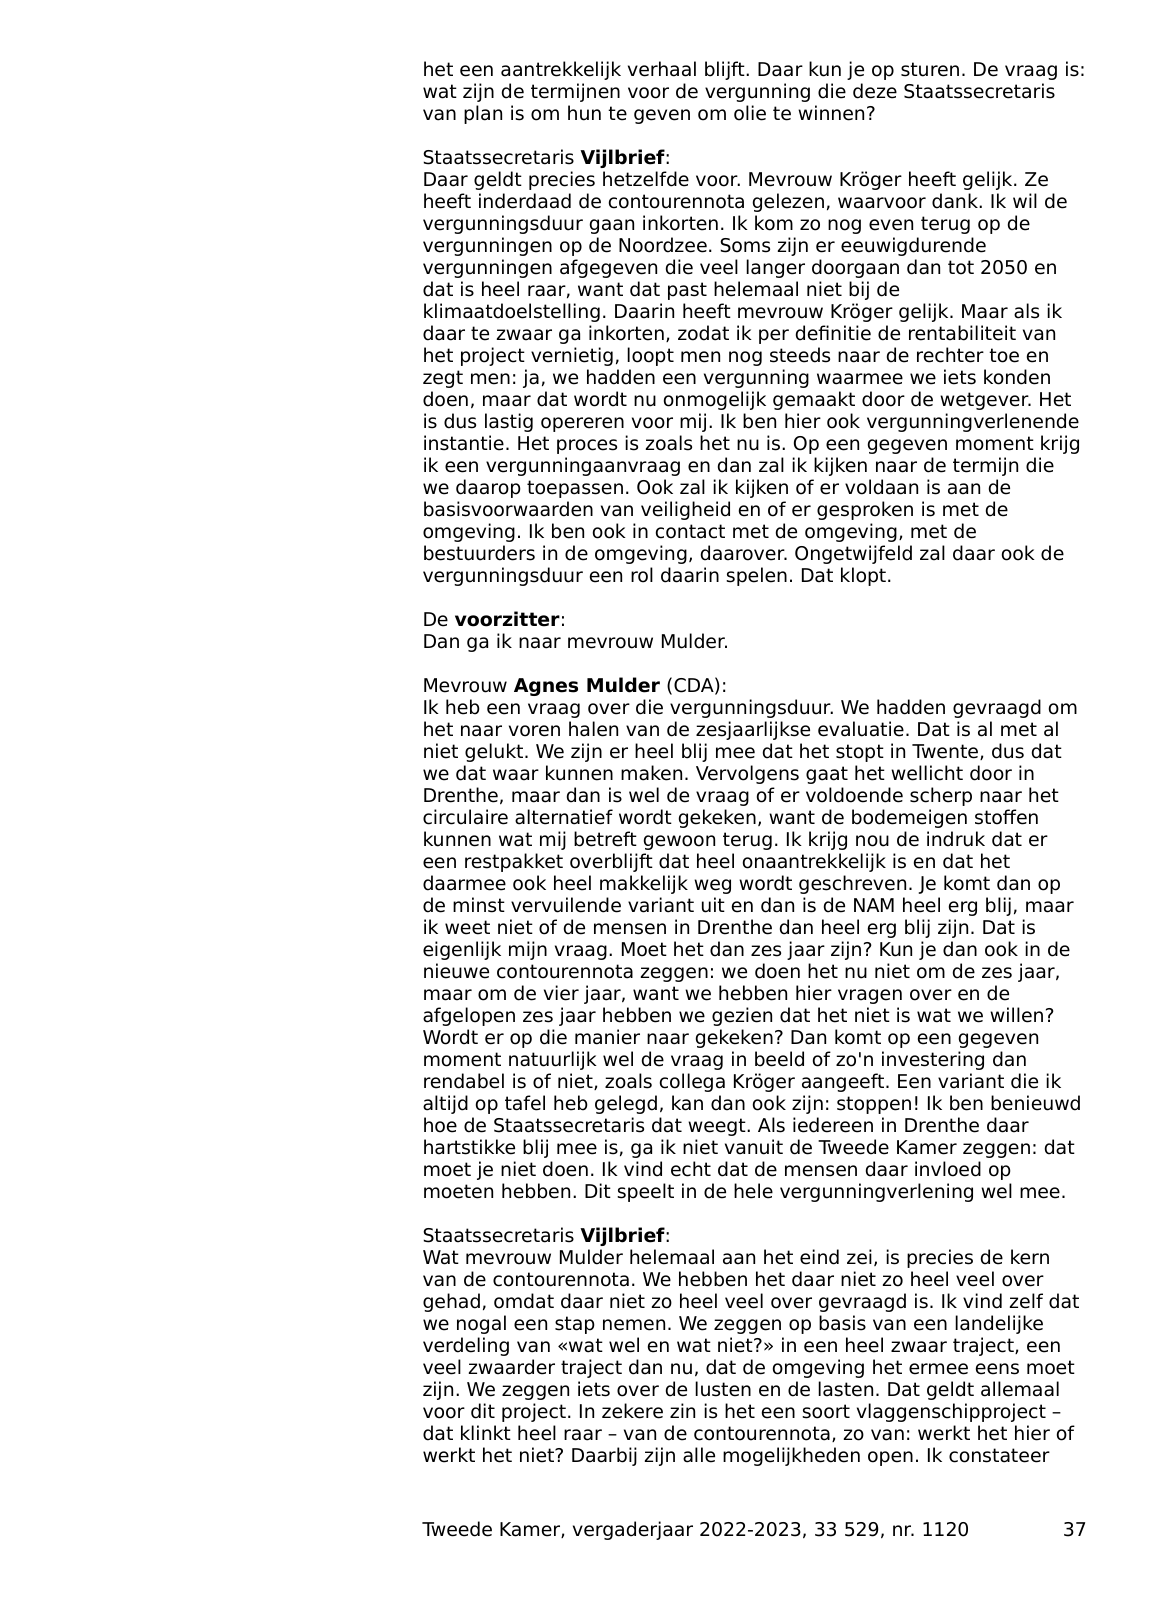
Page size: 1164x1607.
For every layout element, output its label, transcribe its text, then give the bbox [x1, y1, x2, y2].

text Daar geldt precies hetzelfde voor. Mevrouw Kröger heeft gelijk. Ze heeft inderdaad de contourennota gelezen, waarvoor dank. Ik wil de vergunningsduur gaan inkorten. Ik kom zo nog even terug op de vergunningen op de Noordzee. Soms zijn er eeuwigdurende vergunningen afgegeven die veel langer doorgaan dan tot 2050 en dat is heel raar, want dat past helemaal niet bij de klimaatdoelstelling. Daarin heeft mevrouw Kröger gelijk. Maar als ik daar te zwaar ga inkorten, zodat ik per definitie de rentabiliteit van het project vernietig, loopt men nog steeds naar de rechter toe en zegt men: ja, we hadden een vergunning waarmee we iets konden doen, maar dat wordt nu onmogelijk gemaakt door de wetgever. Het is dus lastig opereren voor mij. Ik ben hier ook vergunningverlenende instantie. Het proces is zoals het nu is. Op een gegeven moment krijg ik een vergunningaanvraag en dan zal ik kijken naar de termijn die we daarop toepassen. Ook zal ik kijken of er voldaan is aan de basisvoorwaarden van veiligheid en of er gesproken is met de omgeving. Ik ben ook in contact met de omgeving, met de bestuurders in de omgeving, daarover. Ongetwijfeld zal daar ook de vergunningsduur een rol daarin spelen. Dat klopt. [422, 169, 1087, 587]
text Dan ga ik naar mevrouw Mulder. [422, 631, 1087, 653]
text Mevrouw Agnes Mulder (CDA): [422, 675, 1087, 697]
text De voorzitter: [422, 609, 1087, 631]
text Staatssecretaris Vijlbrief: [422, 147, 1087, 169]
text het een aantrekkelijk verhaal blijft. Daar kun je op sturen. De vraag is: wat zijn de termijnen voor de vergunning die deze Staatssecretaris van plan is om hun te geven om olie te winnen? [422, 59, 1087, 125]
text Ik heb een vraag over die vergunningsduur. We hadden gevraagd om het naar voren halen van de zesjaarlijkse evaluatie. Dat is al met al niet gelukt. We zijn er heel blij mee dat het stopt in Twente, dus dat we dat waar kunnen maken. Vervolgens gaat het wellicht door in Drenthe, maar dan is wel de vraag of er voldoende scherp naar het circulaire alternatief wordt gekeken, want de bodemeigen stoffen kunnen wat mij betreft gewoon terug. Ik krijg nou de indruk dat er een restpakket overblijft dat heel onaantrekkelijk is en dat het daarmee ook heel makkelijk weg wordt geschreven. Je komt dan op de minst vervuilende variant uit en dan is de NAM heel erg blij, maar ik weet niet of de mensen in Drenthe dan heel erg blij zijn. Dat is eigenlijk mijn vraag. Moet het dan zes jaar zijn? Kun je dan ook in de nieuwe contourennota zeggen: we doen het nu niet om de zes jaar, maar om de vier jaar, want we hebben hier vragen over en de afgelopen zes jaar hebben we gezien dat het niet is wat we willen? Wordt er op die manier naar gekeken? Dan komt op een gegeven moment natuurlijk wel de vraag in beeld of zo'n investering dan rendabel is of niet, zoals collega Kröger aangeeft. Een variant die ik altijd op tafel heb gelegd, kan dan ook zijn: stoppen! Ik ben benieuwd hoe de Staatssecretaris dat weegt. Als iedereen in Drenthe daar hartstikke blij mee is, ga ik niet vanuit de Tweede Kamer zeggen: dat moet je niet doen. Ik vind echt dat de mensen daar invloed op moeten hebben. Dit speelt in de hele vergunningverlening wel mee. [422, 697, 1087, 1203]
text Staatssecretaris Vijlbrief: [422, 1225, 1087, 1247]
text Wat mevrouw Mulder helemaal aan het eind zei, is precies de kern van de contourennota. We hebben het daar niet zo heel veel over gehad, omdat daar niet zo heel veel over gevraagd is. Ik vind zelf dat we nogal een stap nemen. We zeggen op basis van een landelijke verdeling van «wat wel en wat niet?» in een heel zwaar traject, een veel zwaarder traject dan nu, dat de omgeving het ermee eens moet zijn. We zeggen iets over de lusten en de lasten. Dat geldt allemaal voor dit project. In zekere zin is het een soort vlaggenschipproject – dat klinkt heel raar – van de contourennota, zo van: werkt het hier of werkt het niet? Daarbij zijn alle mogelijkheden open. Ik constateer [422, 1247, 1087, 1467]
